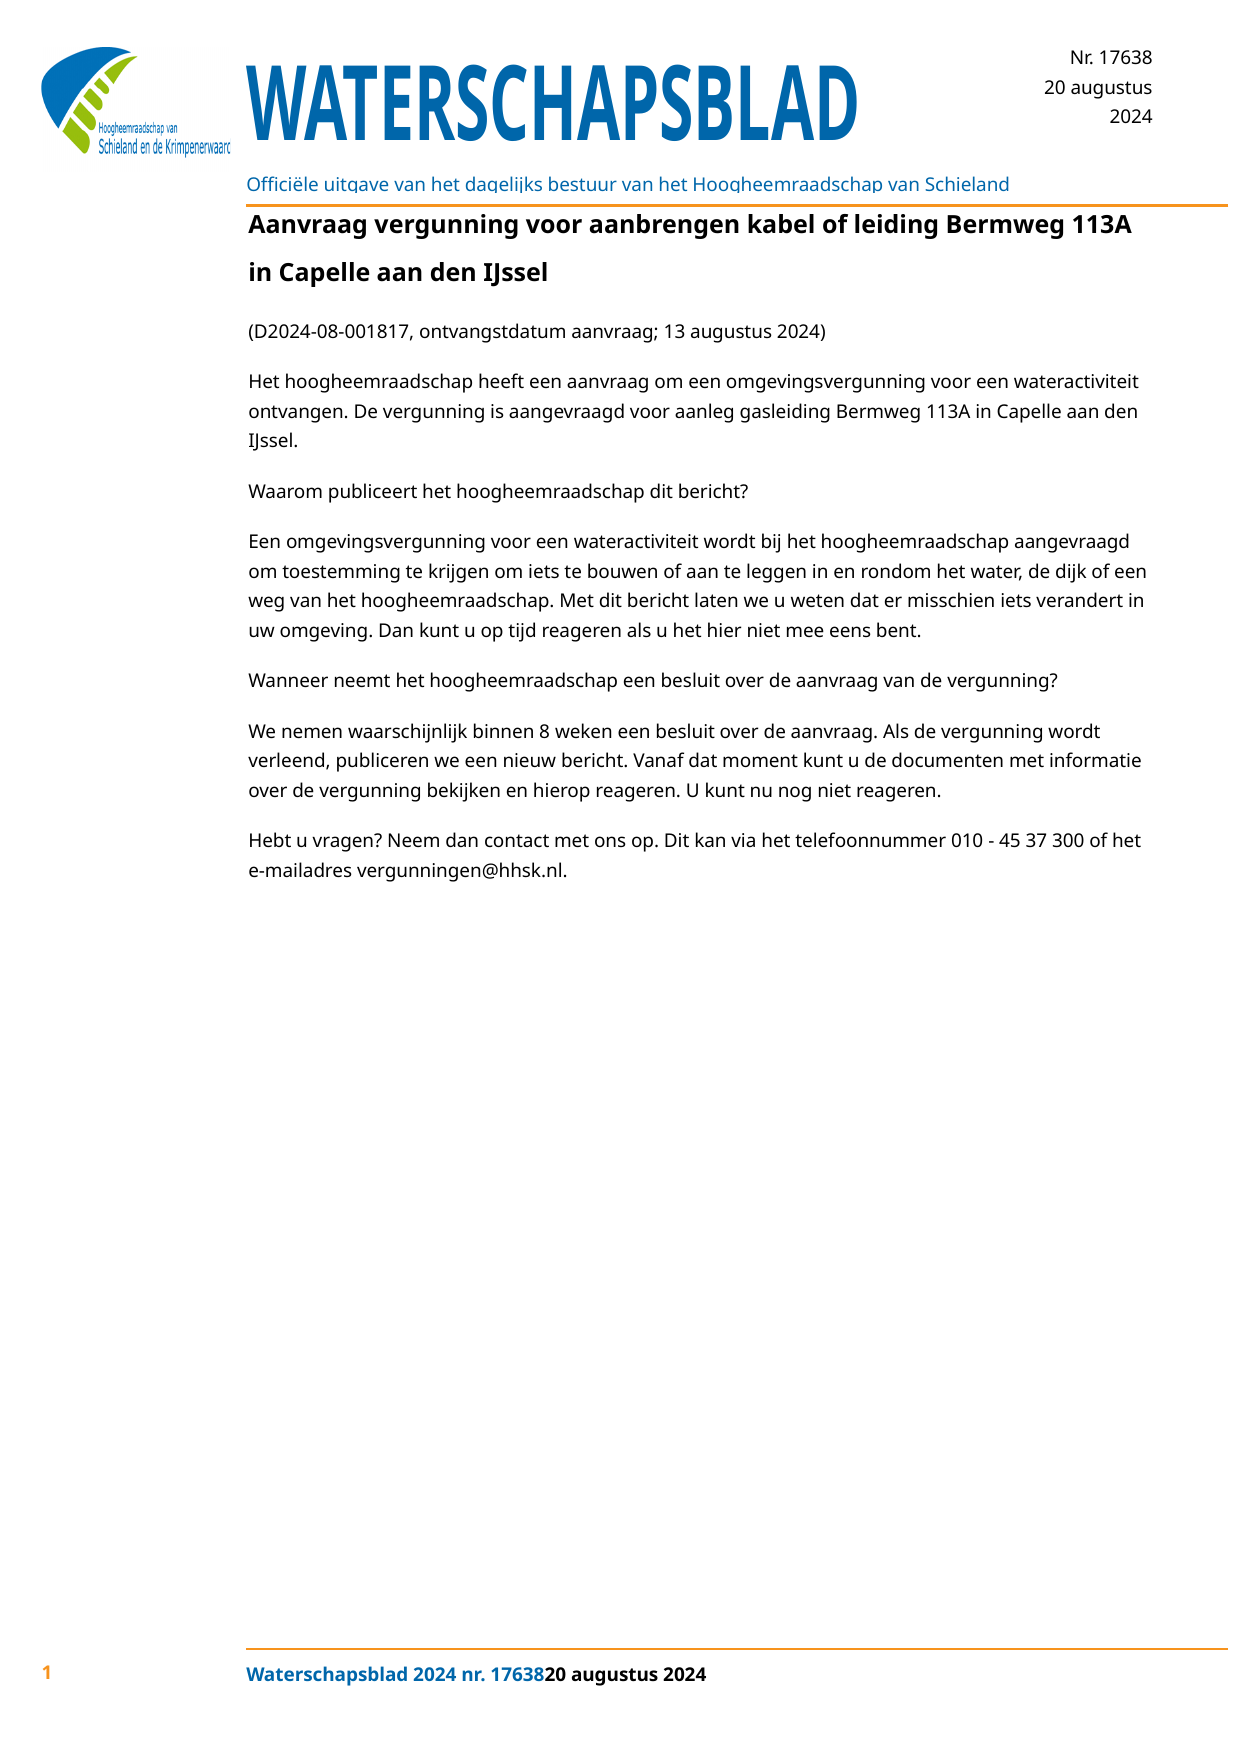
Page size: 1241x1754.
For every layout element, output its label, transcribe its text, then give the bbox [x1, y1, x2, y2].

text Een omgevingsvergunning voor een wateractiviteit wordt bij het hoogheemraadschap aangevraagd om toestemming te krijgen om iets te bouwen of aan te leggen in en rondom het water, de dijk of een weg van het hoogheemraadschap. Met dit bericht laten we u weten dat er misschien iets verandert in uw omgeving. Dan kunt u op tijd reageren als u het hier niet mee eens bent. [248, 528, 1152, 643]
text (D2024-08-001817, ontvangstdatum aanvraag; 13 augustus 2024) [248, 318, 1152, 344]
text Waarom publiceert het hoogheemraadschap dit bericht? [248, 478, 1152, 504]
text Aanvraag vergunning voor aanbrengen kabel of leiding Bermweg 113A in Capelle aan den IJssel [248, 207, 1152, 288]
text Hebt u vragen? Neem dan contact met ons op. Dit kan via het telefoonnummer 010 - 45 37 300 of het e-mailadres vergunningen@hhsk.nl. [248, 827, 1152, 883]
text Wanneer neemt het hoogheemraadschap een besluit over de aanvraag van de vergunning? [248, 667, 1152, 693]
text Het hoogheemraadschap heeft een aanvraag om een omgevingsvergunning voor een wateractiviteit ontvangen. De vergunning is aangevraagd voor aanleg gasleiding Bermweg 113A in Capelle aan den IJssel. [248, 368, 1152, 453]
text We nemen waarschijnlijk binnen 8 weken een besluit over de aanvraag. Als de vergunning wordt verleend, publiceren we een nieuw bericht. Vanaf dat moment kunt u de documenten met informatie over de vergunning bekijken en hierop reageren. U kunt nu nog niet reageren. [248, 718, 1152, 803]
picture [41, 47, 231, 172]
